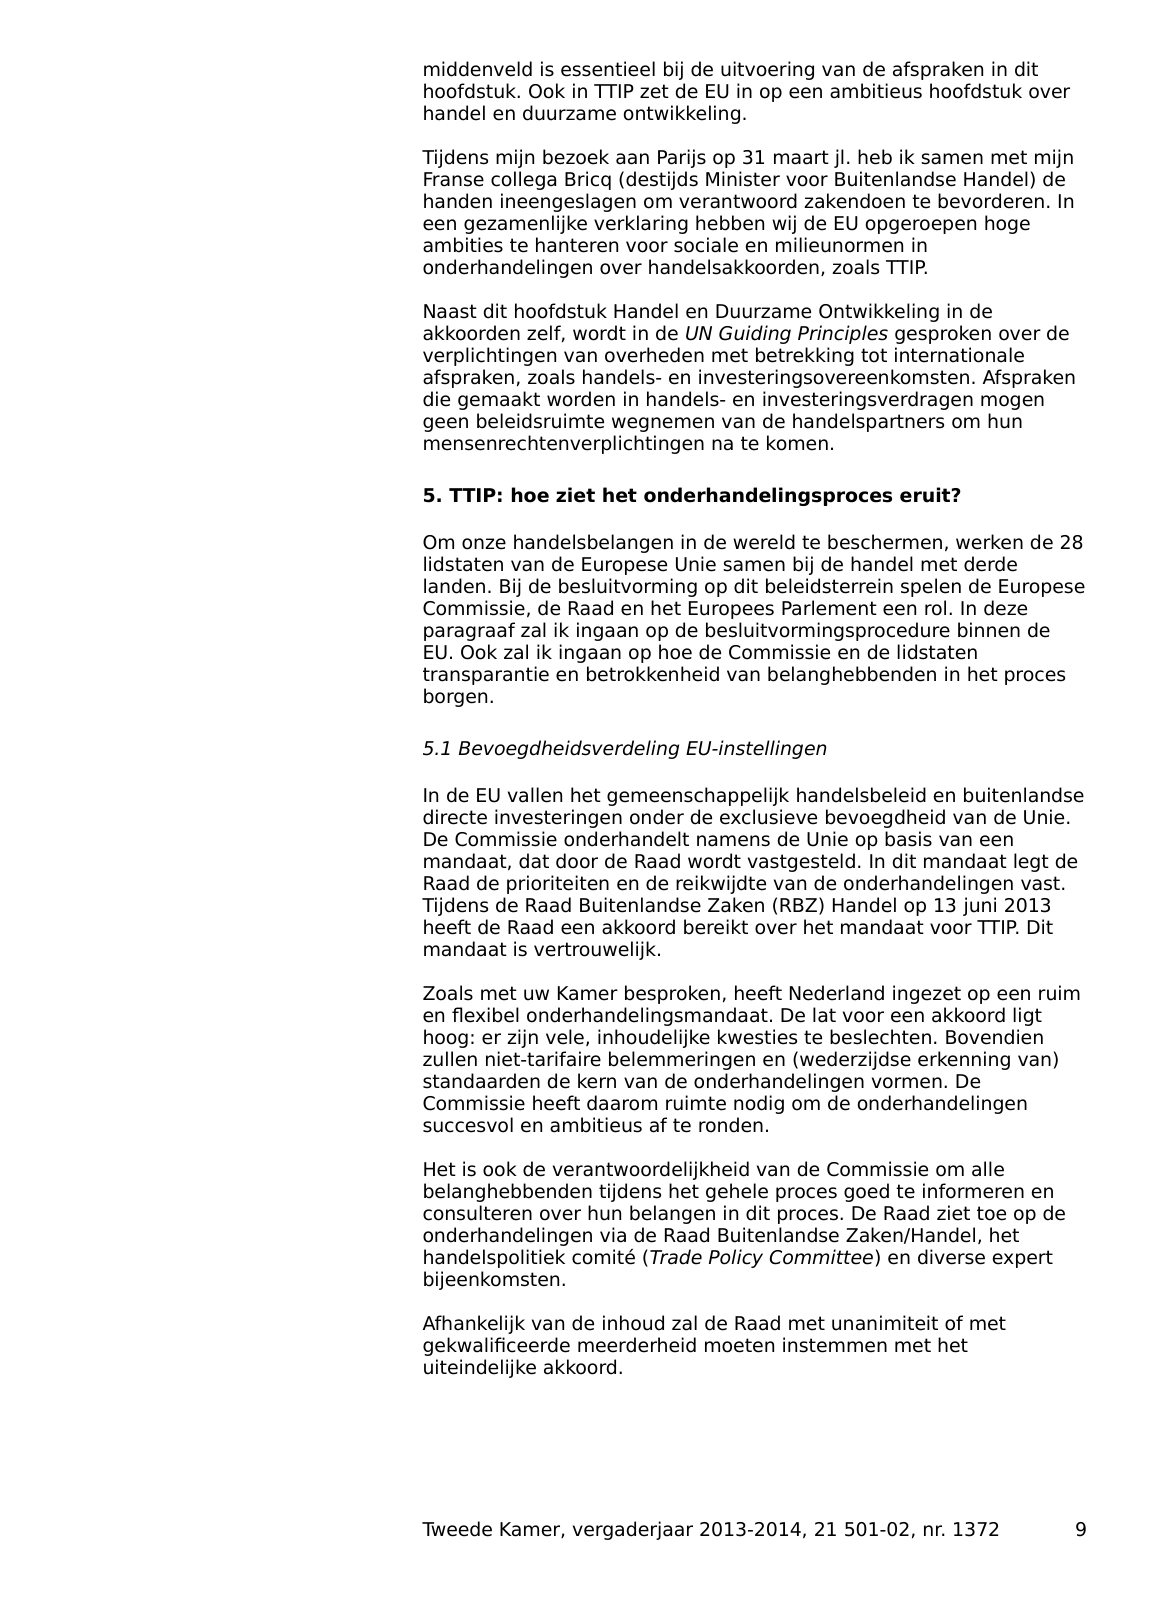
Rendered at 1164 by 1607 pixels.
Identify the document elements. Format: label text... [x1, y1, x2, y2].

text Tijdens mijn bezoek aan Parijs op 31 maart jl. heb ik samen met mijn Franse collega Bricq (destijds Minister voor Buitenlandse Handel) de handen ineengeslagen om verantwoord zakendoen te bevorderen. In een gezamenlijke verklaring hebben wij de EU opgeroepen hoge ambities te hanteren voor sociale en milieunormen in onderhandelingen over handelsakkoorden, zoals TTIP. [422, 147, 1087, 279]
text Zoals met uw Kamer besproken, heeft Nederland ingezet op een ruim en flexibel onderhandelingsmandaat. De lat voor een akkoord ligt hoog: er zijn vele, inhoudelijke kwesties te beslechten. Bovendien zullen niet-tarifaire belemmeringen en (wederzijdse erkenning van) standaarden de kern van de onderhandelingen vormen. De Commissie heeft daarom ruimte nodig om de onderhandelingen succesvol en ambitieus af te ronden. [422, 983, 1087, 1137]
text Om onze handelsbelangen in de wereld te beschermen, werken de 28 lidstaten van de Europese Unie samen bij de handel met derde landen. Bij de besluitvorming op dit beleidsterrein spelen de Europese Commissie, de Raad en het Europees Parlement een rol. In deze paragraaf zal ik ingaan op de besluitvormingsprocedure binnen de EU. Ook zal ik ingaan op hoe de Commissie en de lidstaten transparantie en betrokkenheid van belanghebbenden in het proces borgen. [422, 532, 1087, 708]
text Afhankelijk van de inhoud zal de Raad met unanimiteit of met gekwalificeerde meerderheid moeten instemmen met het uiteindelijke akkoord. [422, 1313, 1087, 1379]
text middenveld is essentieel bij de uitvoering van de afspraken in dit hoofdstuk. Ook in TTIP zet de EU in op een ambitieus hoofdstuk over handel en duurzame ontwikkeling. [422, 59, 1087, 125]
subtitle 5.1 Bevoegdheidsverdeling EU-instellingen [422, 738, 1087, 760]
subtitle 5. TTIP: hoe ziet het onderhandelingsproces eruit? [422, 485, 1087, 507]
text Het is ook de verantwoordelijkheid van de Commissie om alle belanghebbenden tijdens het gehele proces goed te informeren en consulteren over hun belangen in dit proces. De Raad ziet toe op de onderhandelingen via de Raad Buitenlandse Zaken/Handel, het handelspolitiek comité (Trade Policy Committee) en diverse expert bijeenkomsten. [422, 1159, 1087, 1291]
text Naast dit hoofdstuk Handel en Duurzame Ontwikkeling in de akkoorden zelf, wordt in de UN Guiding Principles gesproken over de verplichtingen van overheden met betrekking tot internationale afspraken, zoals handels- en investeringsovereenkomsten. Afspraken die gemaakt worden in handels- en investeringsverdragen mogen geen beleidsruimte wegnemen van de handelspartners om hun mensenrechtenverplichtingen na te komen. [422, 301, 1087, 455]
text In de EU vallen het gemeenschappelijk handelsbeleid en buitenlandse directe investeringen onder de exclusieve bevoegdheid van de Unie. De Commissie onderhandelt namens de Unie op basis van een mandaat, dat door de Raad wordt vastgesteld. In dit mandaat legt de Raad de prioriteiten en de reikwijdte van de onderhandelingen vast. Tijdens de Raad Buitenlandse Zaken (RBZ) Handel op 13 juni 2013 heeft de Raad een akkoord bereikt over het mandaat voor TTIP. Dit mandaat is vertrouwelijk. [422, 785, 1087, 961]
